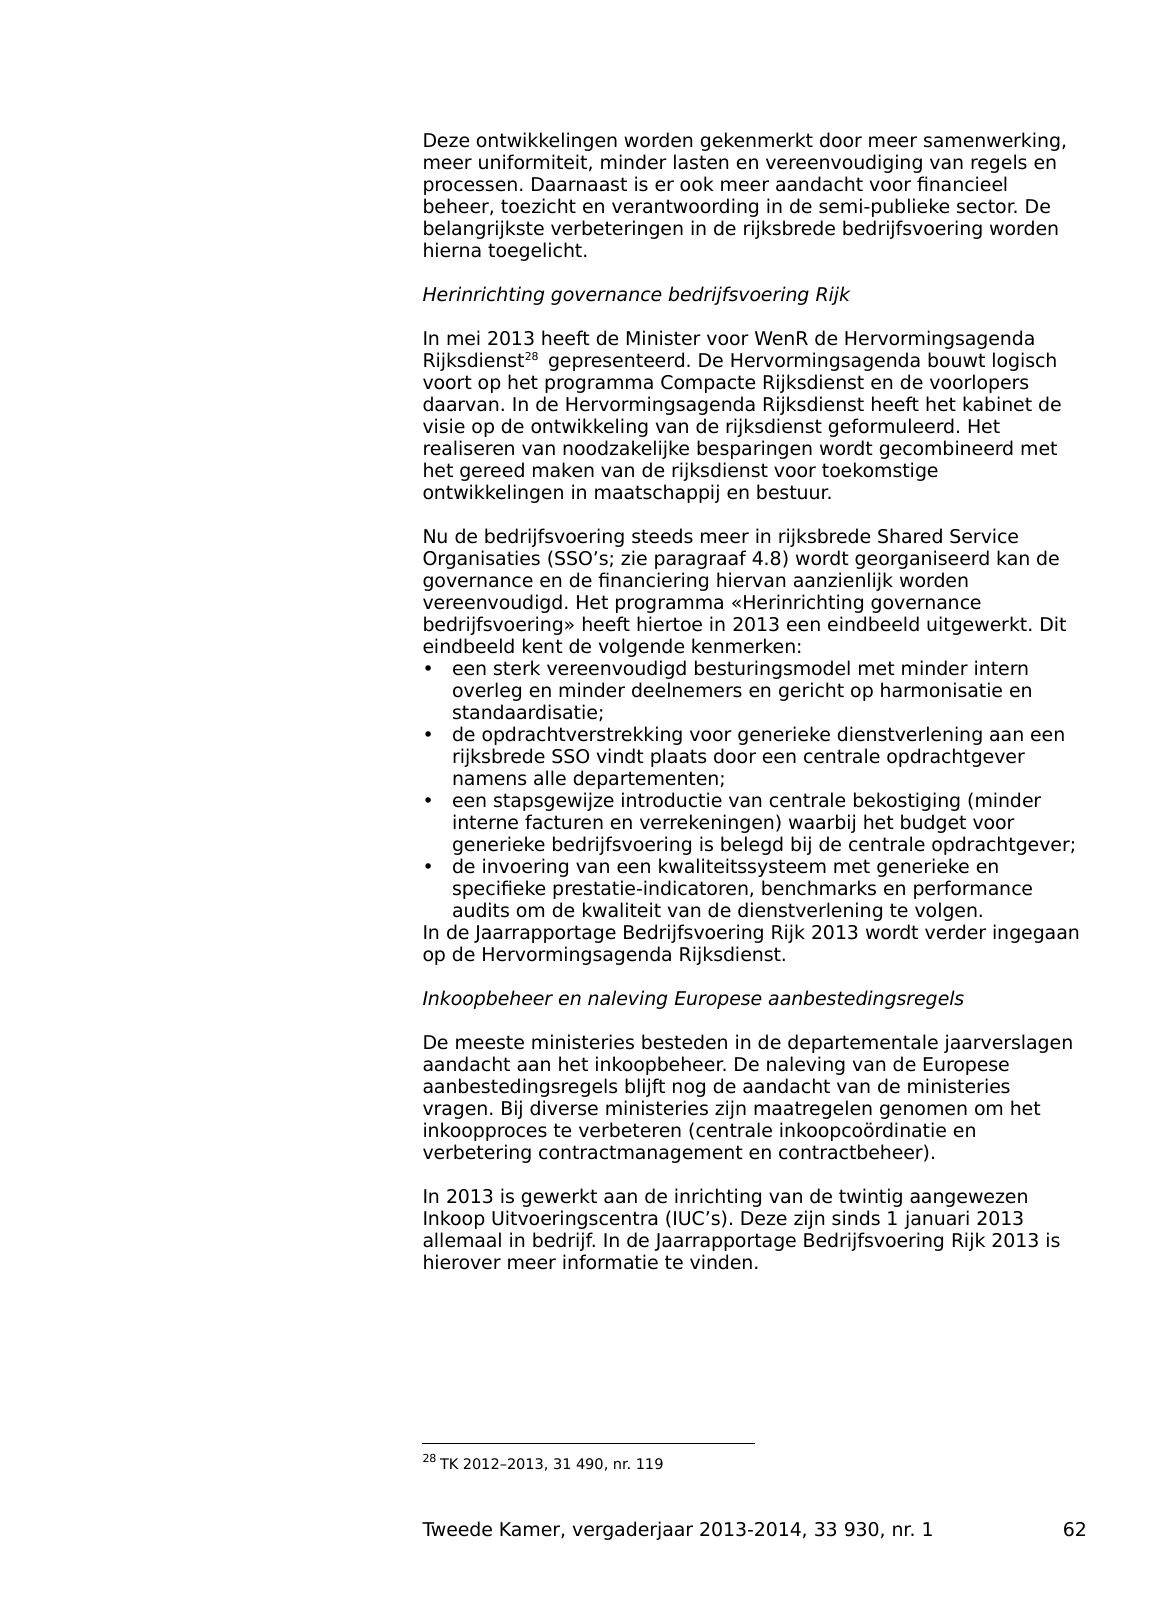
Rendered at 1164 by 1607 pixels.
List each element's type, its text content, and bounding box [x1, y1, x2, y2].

text Nu de bedrijfsvoering steeds meer in rijksbrede Shared Service Organisaties (SSO’s; zie paragraaf 4.8) wordt georganiseerd kan de governance en de financiering hiervan aanzienlijk worden vereenvoudigd. Het programma «Herinrichting governance bedrijfsvoering» heeft hiertoe in 2013 een eindbeeld uitgewerkt. Dit eindbeeld kent de volgende kenmerken: [422, 526, 1087, 658]
text TK 2012–2013, 31 490, nr. 119 [422, 1452, 1087, 1474]
text In mei 2013 heeft de Minister voor WenR de Hervormingsagenda Rijksdienst gepresenteerd. De Hervormingsagenda bouwt logisch voort op het programma Compacte Rijksdienst en de voorlopers daarvan. In de Hervormingsagenda Rijksdienst heeft het kabinet de visie op de ontwikkeling van de rijksdienst geformuleerd. Het realiseren van noodzakelijke besparingen wordt gecombineerd met het gereed maken van de rijksdienst voor toekomstige ontwikkelingen in maatschappij en bestuur. [422, 328, 1087, 504]
text • een sterk vereenvoudigd besturingsmodel met minder intern overleg en minder deelnemers en gericht op harmonisatie en standaardisatie; [422, 658, 1087, 724]
text De meeste ministeries besteden in de departementale jaarverslagen aandacht aan het inkoopbeheer. De naleving van de Europese aanbestedingsregels blijft nog de aandacht van de ministeries vragen. Bij diverse ministeries zijn maatregelen genomen om het inkoopproces te verbeteren (centrale inkoopcoördinatie en verbetering contractmanagement en contractbeheer). [422, 1032, 1087, 1164]
text In 2013 is gewerkt aan de inrichting van de twintig aangewezen Inkoop Uitvoeringscentra (IUC’s). Deze zijn sinds 1 januari 2013 allemaal in bedrijf. In de Jaarrapportage Bedrijfsvoering Rijk 2013 is hierover meer informatie te vinden. [422, 1186, 1087, 1274]
text • de invoering van een kwaliteitssysteem met generieke en specifieke prestatie-indicatoren, benchmarks en performance audits om de kwaliteit van de dienstverlening te volgen. [422, 856, 1087, 922]
text • een stapsgewijze introductie van centrale bekostiging (minder interne facturen en verrekeningen) waarbij het budget voor generieke bedrijfsvoering is belegd bij de centrale opdrachtgever; [422, 790, 1087, 856]
text • de opdrachtverstrekking voor generieke dienstverlening aan een rijksbrede SSO vindt plaats door een centrale opdrachtgever namens alle departementen; [422, 724, 1087, 790]
text Deze ontwikkelingen worden gekenmerkt door meer samenwerking, meer uniformiteit, minder lasten en vereenvoudiging van regels en processen. Daarnaast is er ook meer aandacht voor financieel beheer, toezicht en verantwoording in de semi-publieke sector. De belangrijkste verbeteringen in de rijksbrede bedrijfsvoering worden hierna toegelicht. [422, 130, 1087, 262]
subtitle Inkoopbeheer en naleving Europese aanbestedingsregels [422, 988, 1087, 1010]
text In de Jaarrapportage Bedrijfsvoering Rijk 2013 wordt verder ingegaan op de Hervormingsagenda Rijksdienst. [422, 922, 1087, 966]
subtitle Herinrichting governance bedrijfsvoering Rijk [422, 284, 1087, 306]
